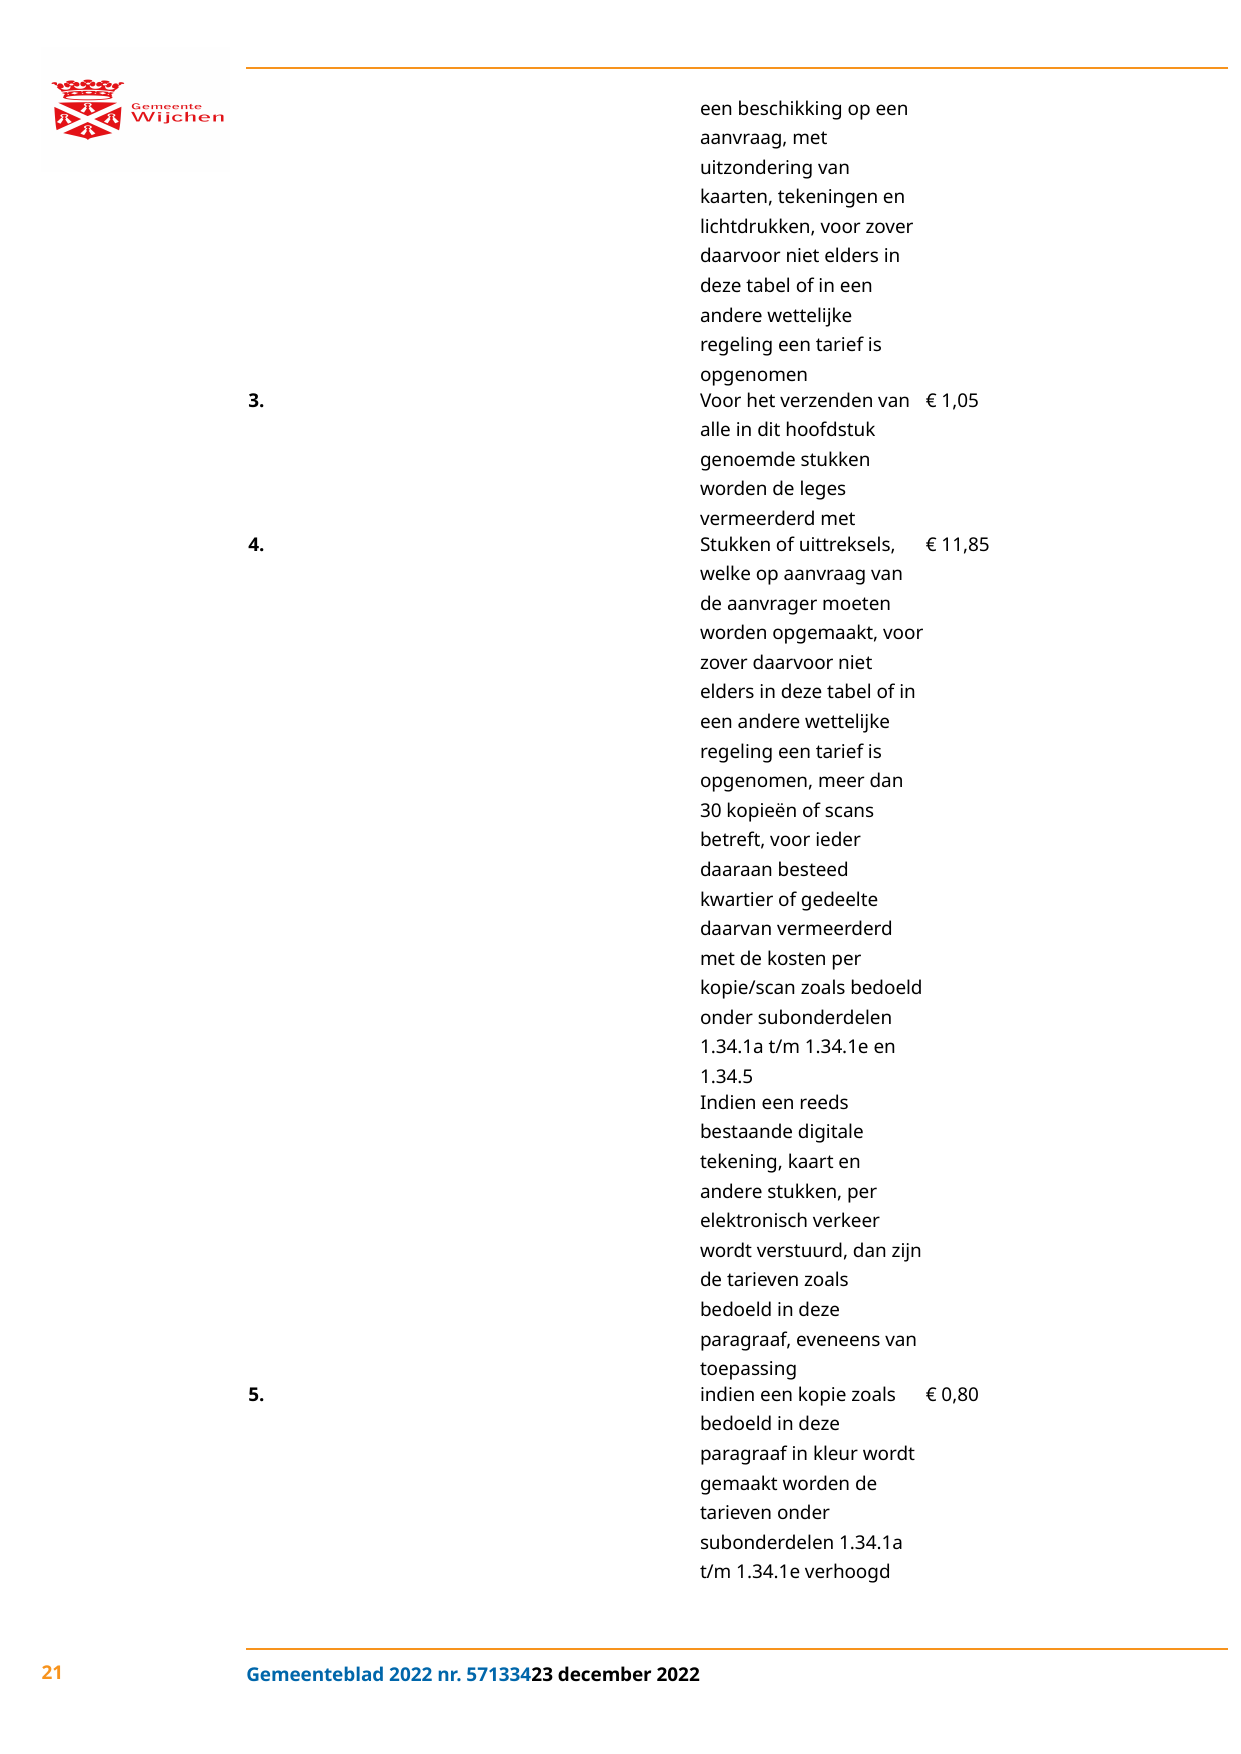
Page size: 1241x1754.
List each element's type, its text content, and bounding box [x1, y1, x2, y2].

table_cell Indien een reeds bestaande digitale tekening, kaart en andere stukken, per elektronisch verkeer wordt verstuurd, dan zijn de tarieven zoals bedoeld in deze paragraaf, eveneens van toepassing [700, 1089, 926, 1381]
table_cell [474, 387, 700, 531]
table_cell [926, 1089, 1152, 1381]
picture [41, 47, 231, 172]
table_cell € 11,85 [926, 531, 1152, 1089]
table_cell [474, 531, 700, 1089]
table_cell [474, 1089, 700, 1381]
table_cell [248, 1089, 474, 1381]
table_cell [926, 95, 1152, 387]
table_cell indien een kopie zoals bedoeld in deze paragraaf in kleur wordt gemaakt worden de tarieven onder subonderdelen 1.34.1a t/m 1.34.1e verhoogd [700, 1381, 926, 1584]
table_cell € 0,80 [926, 1381, 1152, 1584]
table_cell een beschikking op een aanvraag, met uitzondering van kaarten, tekeningen en lichtdrukken, voor zover daarvoor niet elders in deze tabel of in een andere wettelijke regeling een tarief is opgenomen [700, 95, 926, 387]
table_cell 4. [248, 531, 474, 1089]
table_cell Voor het verzenden van alle in dit hoofdstuk genoemde stukken worden de leges vermeerderd met [700, 387, 926, 531]
table_cell Stukken of uittreksels, welke op aanvraag van de aanvrager moeten worden opgemaakt, voor zover daarvoor niet elders in deze tabel of in een andere wettelijke regeling een tarief is opgenomen, meer dan 30 kopieën of scans betreft, voor ieder daaraan besteed kwartier of gedeelte daarvan vermeerderd met de kosten per kopie/scan zoals bedoeld onder subonderdelen 1.34.1a t/m 1.34.1e en 1.34.5 [700, 531, 926, 1089]
table_cell [474, 95, 700, 387]
table_cell € 1,05 [926, 387, 1152, 531]
table_cell [248, 95, 474, 387]
table_cell 5. [248, 1381, 474, 1584]
table_cell [474, 1381, 700, 1584]
table_cell 3. [248, 387, 474, 531]
